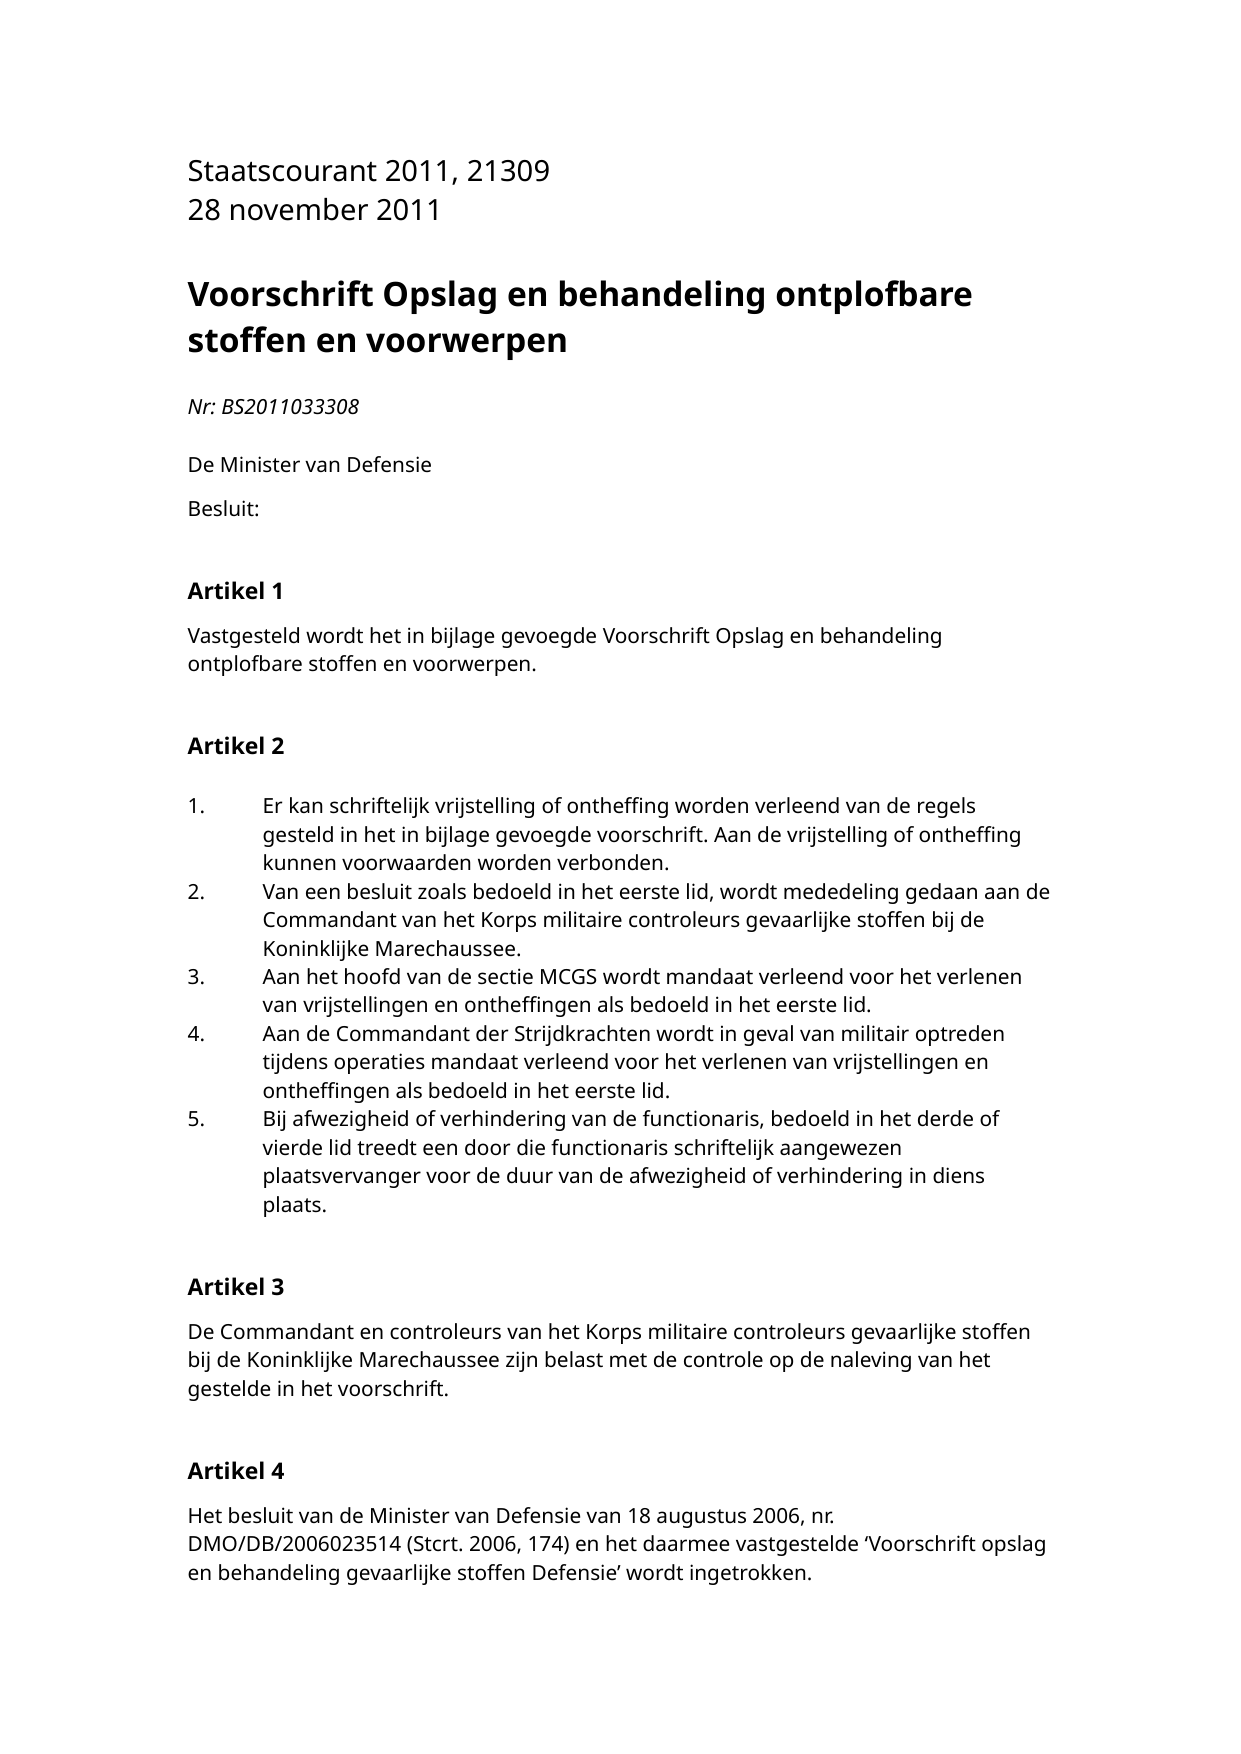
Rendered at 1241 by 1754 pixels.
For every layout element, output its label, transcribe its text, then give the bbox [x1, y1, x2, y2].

subtitle Artikel 4 [187, 1455, 1053, 1486]
text De Commandant en controleurs van het Korps militaire controleurs gevaarlijke stoffen bij de Koninklijke Marechaussee zijn belast met de controle op de naleving van het gestelde in het voorschrift. [187, 1317, 1053, 1402]
text Staatscourant 2011, 21309 [187, 150, 1053, 190]
list Bij afwezigheid of verhindering van de functionaris, bedoeld in het derde of vierde lid treedt een door die functionaris schriftelijk aangewezen plaatsvervanger voor de duur van de afwezigheid of verhindering in diens plaats. [187, 1104, 1053, 1218]
subtitle Artikel 3 [187, 1271, 1053, 1302]
text Het besluit van de Minister van Defensie van 18 augustus 2006, nr. DMO/DB/2006023514 (Stcrt. 2006, 174) en het daarmee vastgestelde ‘Voorschrift opslag en behandeling gevaarlijke stoffen Defensie’ wordt ingetrokken. [187, 1501, 1053, 1586]
subtitle Artikel 1 [187, 575, 1053, 606]
list Aan de Commandant der Strijdkrachten wordt in geval van militair optreden tijdens operaties mandaat verleend voor het verlenen van vrijstellingen en ontheffingen als bedoeld in het eerste lid. [187, 1019, 1053, 1104]
list Er kan schriftelijk vrijstelling of ontheffing worden verleend van de regels gesteld in het in bijlage gevoegde voorschrift. Aan de vrijstelling of ontheffing kunnen voorwaarden worden verbonden. [187, 792, 1053, 877]
text De Minister van Defensie [187, 450, 1053, 479]
text Besluit: [187, 494, 1053, 522]
text Vastgesteld wordt het in bijlage gevoegde Voorschrift Opslag en behandeling ontplofbare stoffen en voorwerpen. [187, 621, 1053, 678]
list Van een besluit zoals bedoeld in het eerste lid, wordt mededeling gedaan aan de Commandant van het Korps militaire controleurs gevaarlijke stoffen bij de Koninklijke Marechaussee. [187, 877, 1053, 962]
subtitle Artikel 2 [187, 730, 1053, 762]
list Aan het hoofd van de sectie MCGS wordt mandaat verleend voor het verlenen van vrijstellingen en ontheffingen als bedoeld in het eerste lid. [187, 962, 1053, 1019]
text Nr: BS2011033308 [187, 392, 1053, 420]
subtitle Voorschrift Opslag en behandeling ontplofbare stoffen en voorwerpen [187, 271, 1053, 362]
text 28 november 2011 [187, 190, 1053, 229]
